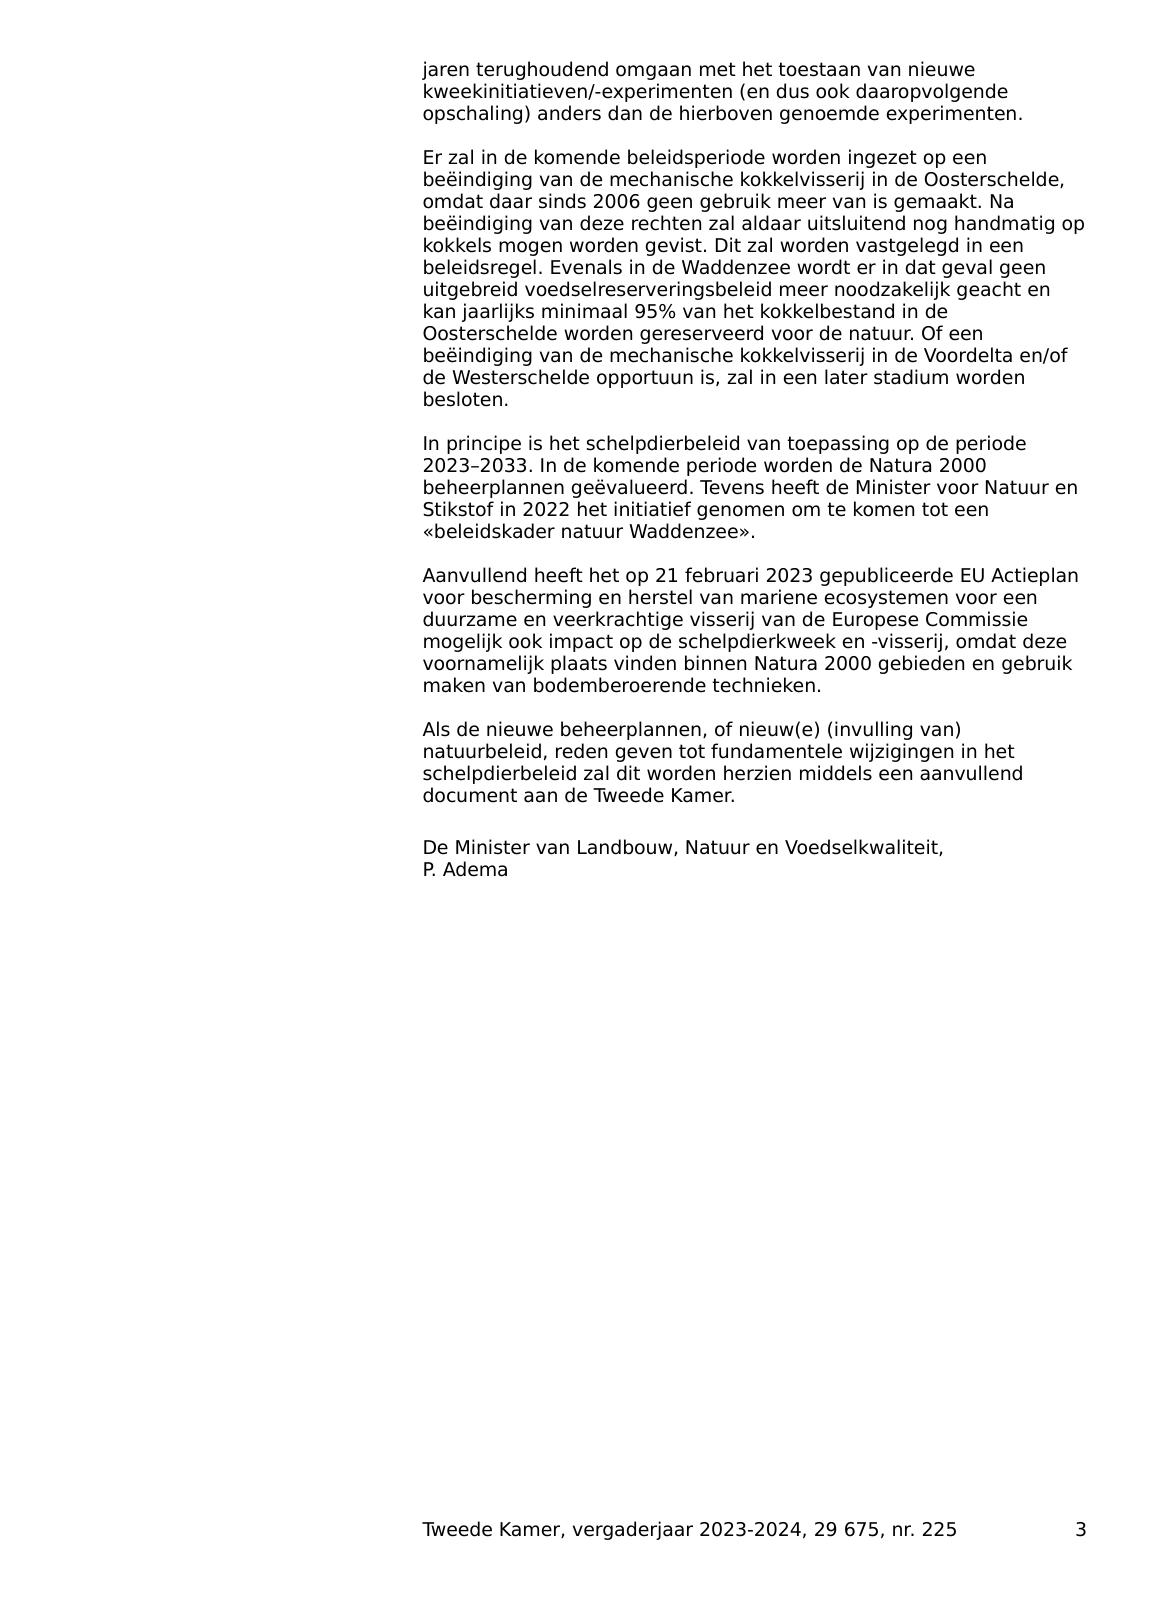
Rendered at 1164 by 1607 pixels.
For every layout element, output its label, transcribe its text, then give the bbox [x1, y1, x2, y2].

text Als de nieuwe beheerplannen, of nieuw(e) (invulling van) natuurbeleid, reden geven tot fundamentele wijzigingen in het schelpdierbeleid zal dit worden herzien middels een aanvullend document aan de Tweede Kamer. [422, 719, 1087, 807]
text Er zal in de komende beleidsperiode worden ingezet op een beëindiging van de mechanische kokkelvisserij in de Oosterschelde, omdat daar sinds 2006 geen gebruik meer van is gemaakt. Na beëindiging van deze rechten zal aldaar uitsluitend nog handmatig op kokkels mogen worden gevist. Dit zal worden vastgelegd in een beleidsregel. Evenals in de Waddenzee wordt er in dat geval geen uitgebreid voedselreserveringsbeleid meer noodzakelijk geacht en kan jaarlijks minimaal 95% van het kokkelbestand in de Oosterschelde worden gereserveerd voor de natuur. Of een beëindiging van de mechanische kokkelvisserij in de Voordelta en/of de Westerschelde opportuun is, zal in een later stadium worden besloten. [422, 147, 1087, 411]
text De Minister van Landbouw, Natuur en Voedselkwaliteit, P. Adema [422, 837, 1087, 881]
text In principe is het schelpdierbeleid van toepassing op de periode 2023–2033. In de komende periode worden de Natura 2000 beheerplannen geëvalueerd. Tevens heeft de Minister voor Natuur en Stikstof in 2022 het initiatief genomen om te komen tot een «beleidskader natuur Waddenzee». [422, 433, 1087, 543]
text Aanvullend heeft het op 21 februari 2023 gepubliceerde EU Actieplan voor bescherming en herstel van mariene ecosystemen voor een duurzame en veerkrachtige visserij van de Europese Commissie mogelijk ook impact op de schelpdierkweek en -visserij, omdat deze voornamelijk plaats vinden binnen Natura 2000 gebieden en gebruik maken van bodemberoerende technieken. [422, 565, 1087, 697]
text jaren terughoudend omgaan met het toestaan van nieuwe kweekinitiatieven/-experimenten (en dus ook daaropvolgende opschaling) anders dan de hierboven genoemde experimenten. [422, 59, 1087, 125]
